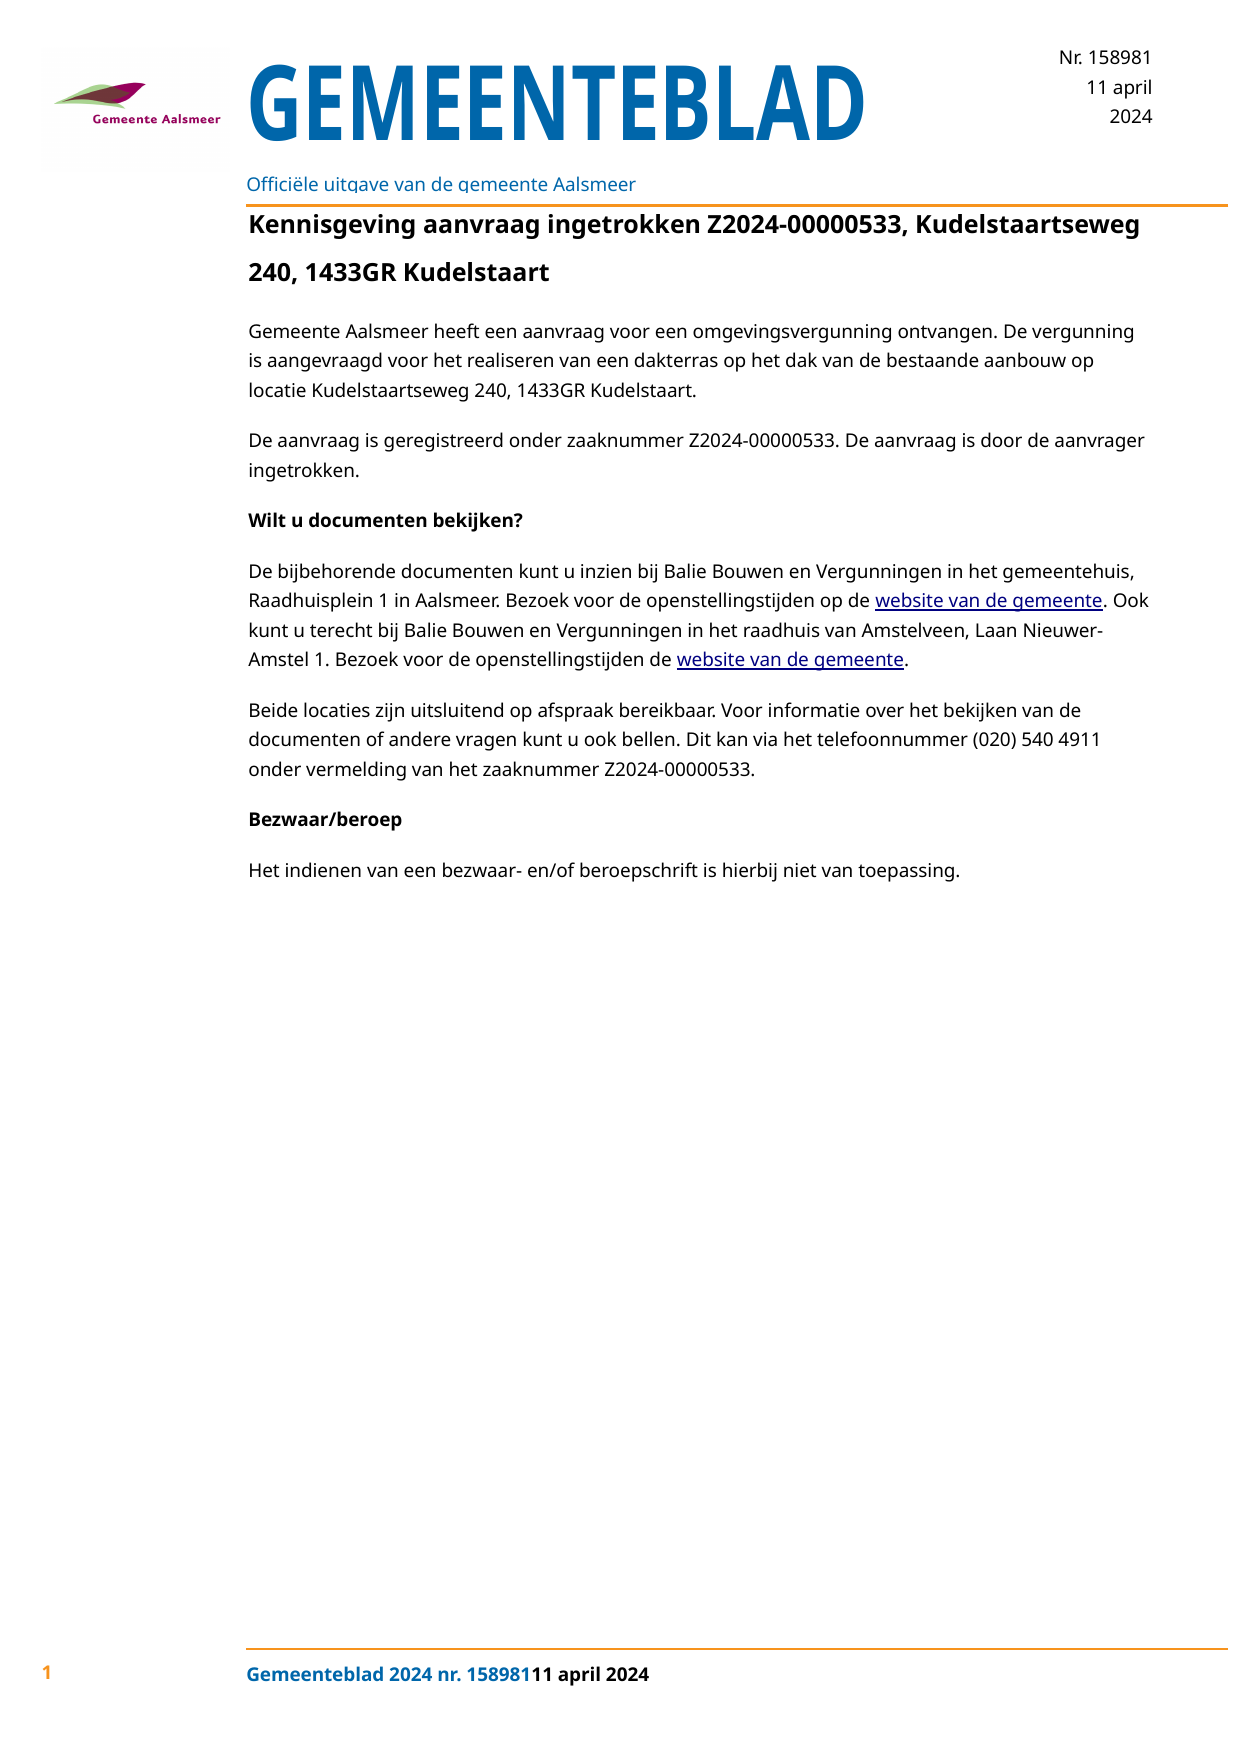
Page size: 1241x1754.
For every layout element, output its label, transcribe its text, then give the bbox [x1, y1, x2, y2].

text Beide locaties zijn uitsluitend op afspraak bereikbaar. Voor informatie over het bekijken van de documenten of andere vragen kunt u ook bellen. Dit kan via het telefoonnummer (020) 540 4911 onder vermelding van het zaaknummer Z2024-00000533. [248, 697, 1152, 782]
text Het indienen van een bezwaar- en/of beroepschrift is hierbij niet van toepassing. [248, 857, 1152, 883]
picture [41, 47, 231, 172]
text De aanvraag is geregistreerd onder zaaknummer Z2024-00000533. De aanvraag is door de aanvrager ingetrokken. [248, 427, 1152, 483]
text Bezwaar/beroep [248, 807, 1152, 832]
text De bijbehorende documenten kunt u inzien bij Balie Bouwen en Vergunningen in het gemeentehuis, Raadhuisplein 1 in Aalsmeer. Bezoek voor de openstellingstijden op de website van de gemeente. Ook kunt u terecht bij Balie Bouwen en Vergunningen in het raadhuis van Amstelveen, Laan Nieuwer-Amstel 1. Bezoek voor de openstellingstijden de website van de gemeente. [248, 558, 1152, 672]
text Kennisgeving aanvraag ingetrokken Z2024-00000533, Kudelstaartseweg 240, 1433GR Kudelstaart [248, 207, 1152, 288]
text Wilt u documenten bekijken? [248, 507, 1152, 533]
text Gemeente Aalsmeer heeft een aanvraag voor een omgevingsvergunning ontvangen. De vergunning is aangevraagd voor het realiseren van een dakterras op het dak van de bestaande aanbouw op locatie Kudelstaartseweg 240, 1433GR Kudelstaart. [248, 318, 1152, 403]
